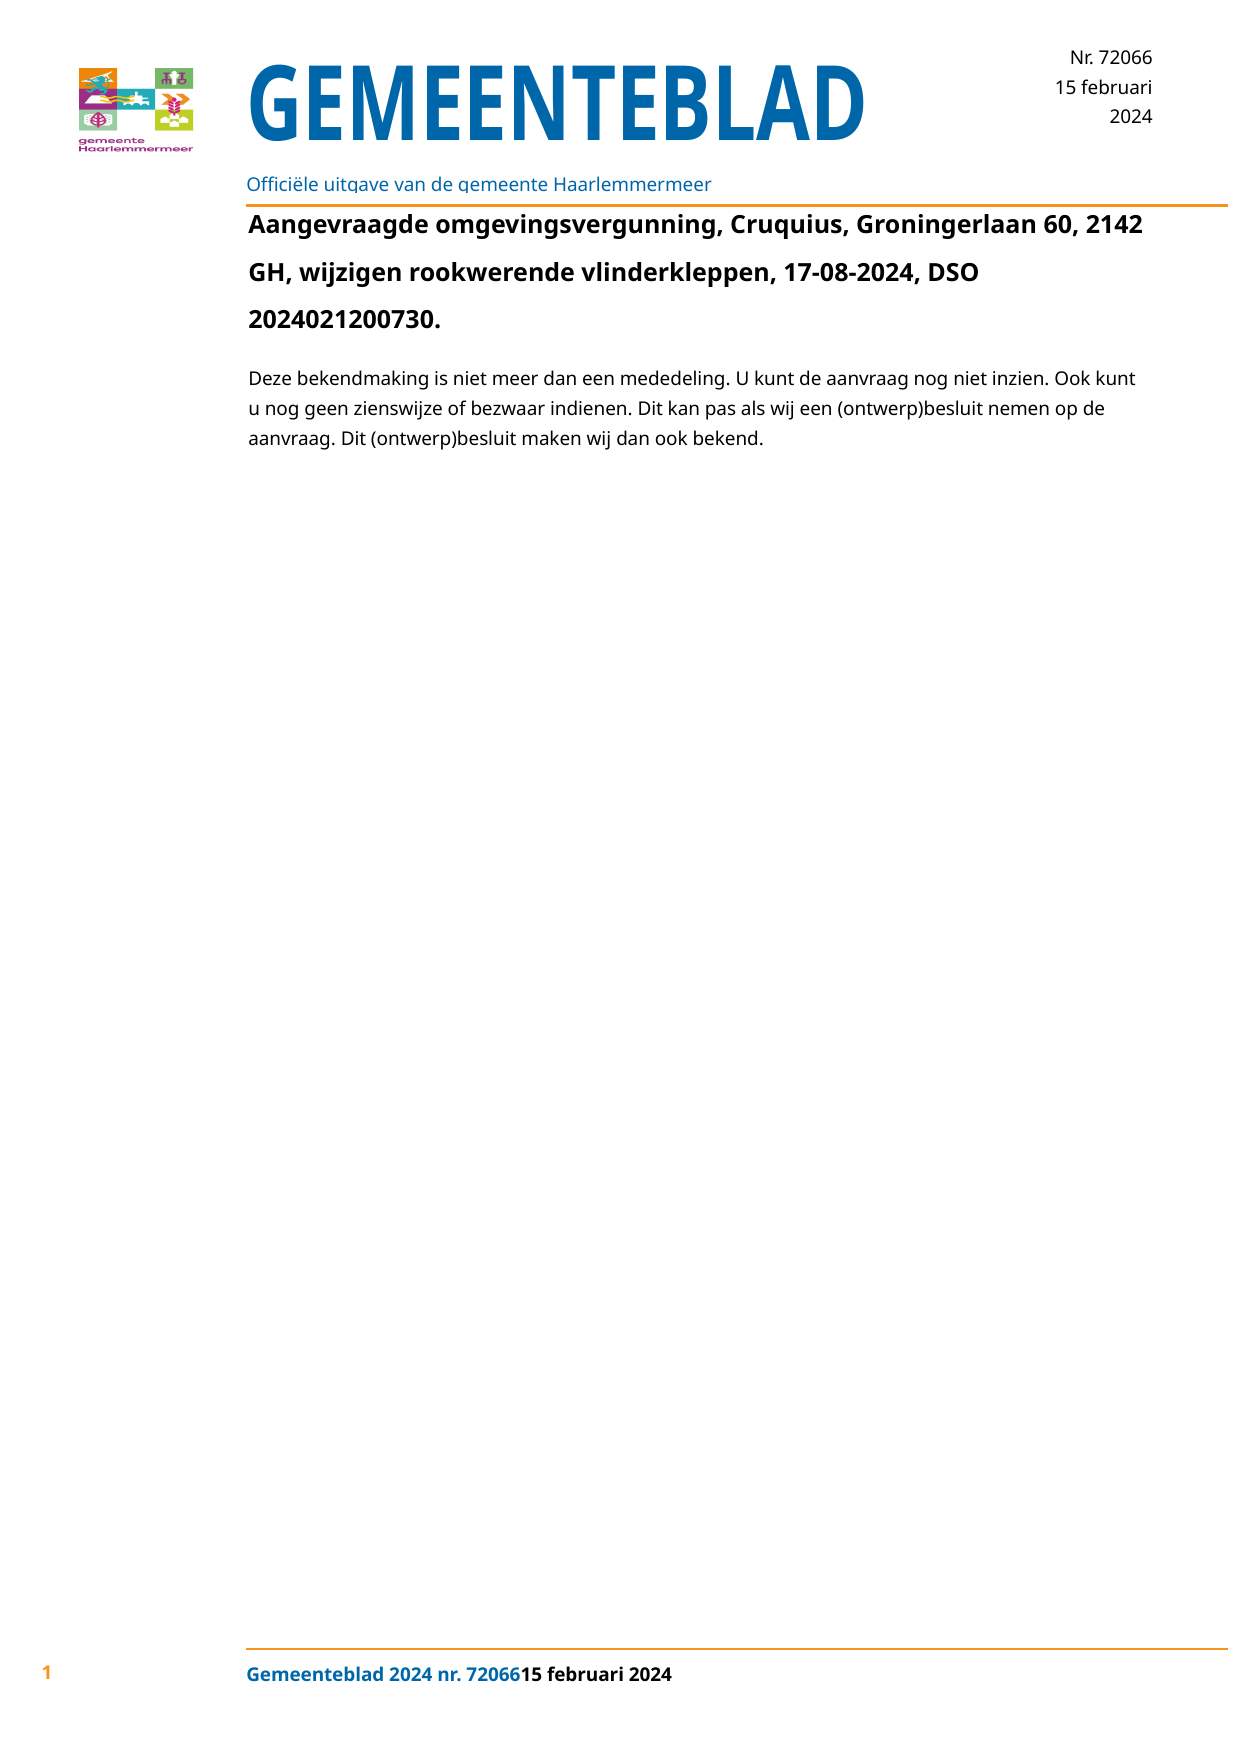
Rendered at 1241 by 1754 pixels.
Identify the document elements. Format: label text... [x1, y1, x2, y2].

text Deze bekendmaking is niet meer dan een mededeling. U kunt de aanvraag nog niet inzien. Ook kunt u nog geen zienswijze of bezwaar indienen. Dit kan pas als wij een (ontwerp)besluit nemen op de aanvraag. Dit (ontwerp)besluit maken wij dan ook bekend. [248, 366, 1152, 450]
text Aangevraagde omgevingsvergunning, Cruquius, Groningerlaan 60, 2142 GH, wijzigen rookwerende vlinderkleppen, 17-08-2024, DSO 2024021200730. [248, 207, 1152, 336]
picture [41, 47, 231, 172]
